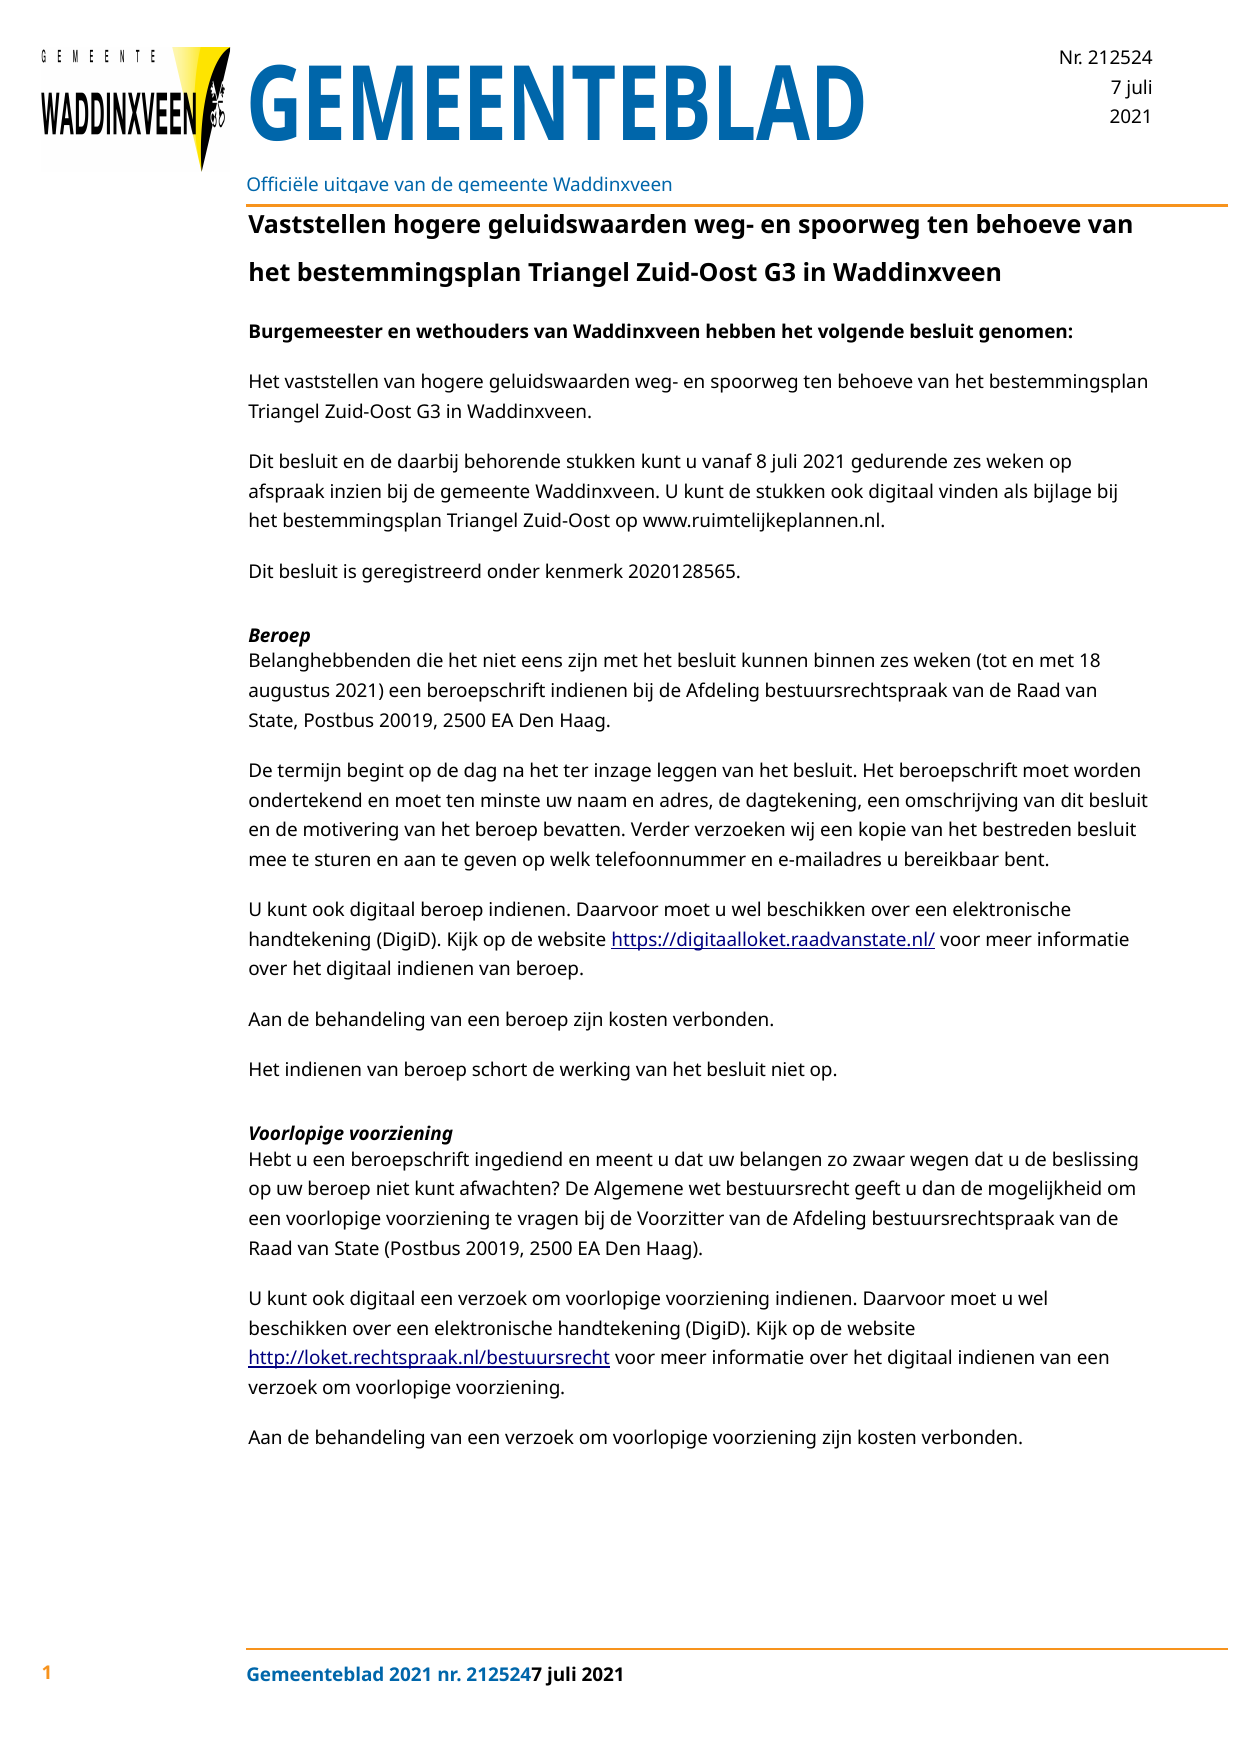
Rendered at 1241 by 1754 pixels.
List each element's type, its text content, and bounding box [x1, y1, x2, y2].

text Vaststellen hogere geluidswaarden weg- en spoorweg ten behoeve van het bestemmingsplan Triangel Zuid-Oost G3 in Waddinxveen [248, 207, 1152, 288]
text Dit besluit en de daarbij behorende stukken kunt u vanaf 8 juli 2021 gedurende zes weken op afspraak inzien bij de gemeente Waddinxveen. U kunt de stukken ook digitaal vinden als bijlage bij het bestemmingsplan Triangel Zuid-Oost op www.ruimtelijkeplannen.nl. [248, 448, 1152, 533]
text Hebt u een beroepschrift ingediend en meent u dat uw belangen zo zwaar wegen dat u de beslissing op uw beroep niet kunt afwachten? De Algemene wet bestuursrecht geeft u dan de mogelijkheid om een voorlopige voorziening te vragen bij de Voorzitter van de Afdeling bestuursrechtspraak van de Raad van State (Postbus 20019, 2500 EA Den Haag). [248, 1146, 1152, 1261]
text Dit besluit is geregistreerd onder kenmerk 2020128565. [248, 558, 1152, 584]
text Beroep [248, 622, 1152, 648]
text Het vaststellen van hogere geluidswaarden weg- en spoorweg ten behoeve van het bestemmingsplan Triangel Zuid-Oost G3 in Waddinxveen. [248, 368, 1152, 424]
picture [41, 47, 231, 172]
text U kunt ook digitaal beroep indienen. Daarvoor moet u wel beschikken over een elektronische handtekening (DigiD). Kijk op de website https://digitaalloket.raadvanstate.nl/ voor meer informatie over het digitaal indienen van beroep. [248, 896, 1152, 981]
text Belanghebbenden die het niet eens zijn met het besluit kunnen binnen zes weken (tot en met 18 augustus 2021) een beroepschrift indienen bij de Afdeling bestuursrechtspraak van de Raad van State, Postbus 20019, 2500 EA Den Haag. [248, 648, 1152, 732]
text Aan de behandeling van een beroep zijn kosten verbonden. [248, 1006, 1152, 1032]
text De termijn begint op de dag na het ter inzage leggen van het besluit. Het beroepschrift moet worden ondertekend en moet ten minste uw naam en adres, de dagtekening, een omschrijving van dit besluit en de motivering van het beroep bevatten. Verder verzoeken wij een kopie van het bestreden besluit mee te sturen en aan te geven op welk telefoonnummer en e-mailadres u bereikbaar bent. [248, 757, 1152, 872]
text U kunt ook digitaal een verzoek om voorlopige voorziening indienen. Daarvoor moet u wel beschikken over een elektronische handtekening (DigiD). Kijk op de website http://loket.rechtspraak.nl/bestuursrecht voor meer informatie over het digitaal indienen van een verzoek om voorlopige voorziening. [248, 1285, 1152, 1400]
text Voorlopige voorziening [248, 1120, 1152, 1146]
text Burgemeester en wethouders van Waddinxveen hebben het volgende besluit genomen: [248, 318, 1152, 344]
text Het indienen van beroep schort de werking van het besluit niet op. [248, 1056, 1152, 1082]
text Aan de behandeling van een verzoek om voorlopige voorziening zijn kosten verbonden. [248, 1424, 1152, 1450]
